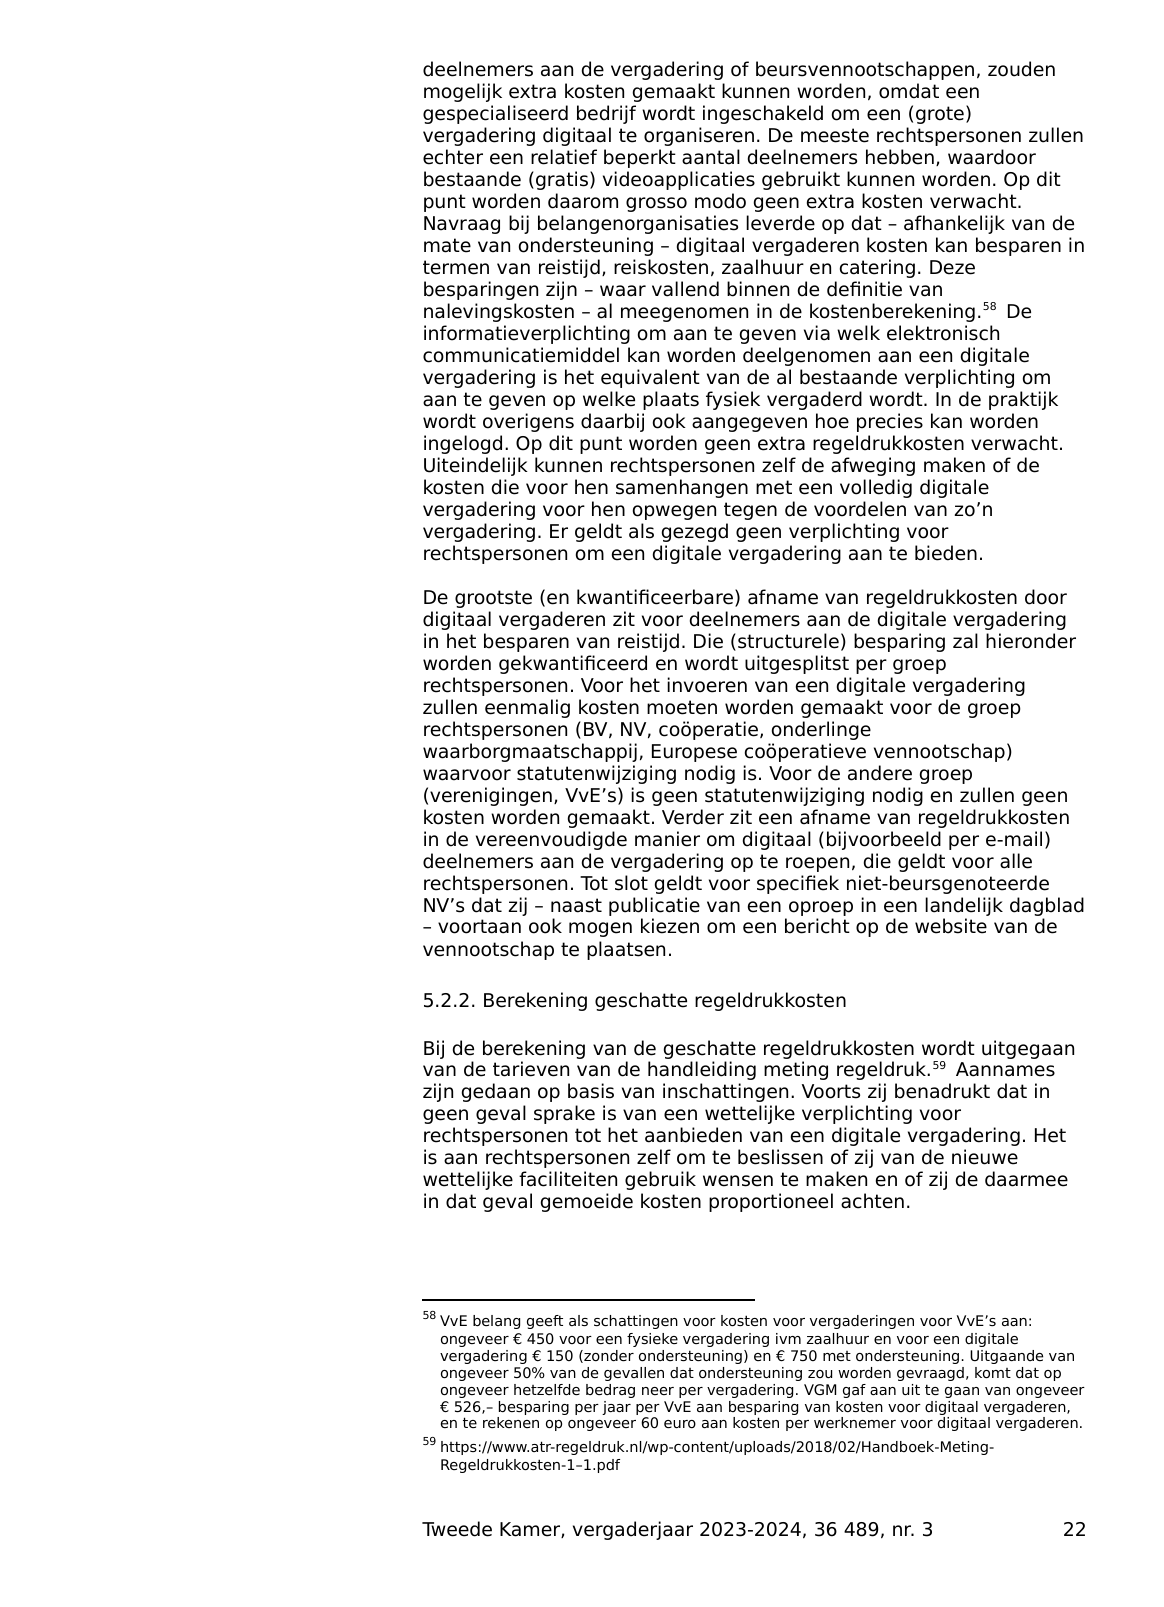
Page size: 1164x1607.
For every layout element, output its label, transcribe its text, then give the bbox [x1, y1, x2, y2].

text VvE belang geeft als schattingen voor kosten voor vergaderingen voor VvE’s aan: ongeveer € 450 voor een fysieke vergadering ivm zaalhuur en voor een digitale vergadering € 150 (zonder ondersteuning) en € 750 met ondersteuning. Uitgaande van ongeveer 50% van de gevallen dat ondersteuning zou worden gevraagd, komt dat op ongeveer hetzelfde bedrag neer per vergadering. VGM gaf aan uit te gaan van ongeveer € 526,– besparing per jaar per VvE aan besparing van kosten voor digitaal vergaderen, en te rekenen op ongeveer 60 euro aan kosten per werknemer voor digitaal vergaderen. [422, 1309, 1087, 1432]
subtitle 5.2.2. Berekening geschatte regeldrukkosten [422, 990, 1087, 1012]
text deelnemers aan de vergadering of beursvennootschappen, zouden mogelijk extra kosten gemaakt kunnen worden, omdat een gespecialiseerd bedrijf wordt ingeschakeld om een (grote) vergadering digitaal te organiseren. De meeste rechtspersonen zullen echter een relatief beperkt aantal deelnemers hebben, waardoor bestaande (gratis) videoapplicaties gebruikt kunnen worden. Op dit punt worden daarom grosso modo geen extra kosten verwacht. Navraag bij belangenorganisaties leverde op dat – afhankelijk van de mate van ondersteuning – digitaal vergaderen kosten kan besparen in termen van reistijd, reiskosten, zaalhuur en catering. Deze besparingen zijn – waar vallend binnen de definitie van nalevingskosten – al meegenomen in de kostenberekening. De informatieverplichting om aan te geven via welk elektronisch communicatiemiddel kan worden deelgenomen aan een digitale vergadering is het equivalent van de al bestaande verplichting om aan te geven op welke plaats fysiek vergaderd wordt. In de praktijk wordt overigens daarbij ook aangegeven hoe precies kan worden ingelogd. Op dit punt worden geen extra regeldrukkosten verwacht. Uiteindelijk kunnen rechtspersonen zelf de afweging maken of de kosten die voor hen samenhangen met een volledig digitale vergadering voor hen opwegen tegen de voordelen van zo’n vergadering. Er geldt als gezegd geen verplichting voor rechtspersonen om een digitale vergadering aan te bieden. [422, 59, 1087, 564]
text Bij de berekening van de geschatte regeldrukkosten wordt uitgegaan van de tarieven van de handleiding meting regeldruk. Aannames zijn gedaan op basis van inschattingen. Voorts zij benadrukt dat in geen geval sprake is van een wettelijke verplichting voor rechtspersonen tot het aanbieden van een digitale vergadering. Het is aan rechtspersonen zelf om te beslissen of zij van de nieuwe wettelijke faciliteiten gebruik wensen te maken en of zij de daarmee in dat geval gemoeide kosten proportioneel achten. [422, 1037, 1087, 1213]
text https://www.atr-regeldruk.nl/wp-content/uploads/2018/02/Handboek-Meting-Regeldrukkosten-1–1.pdf [422, 1435, 1087, 1474]
text De grootste (en kwantificeerbare) afname van regeldrukkosten door digitaal vergaderen zit voor deelnemers aan de digitale vergadering in het besparen van reistijd. Die (structurele) besparing zal hieronder worden gekwantificeerd en wordt uitgesplitst per groep rechtspersonen. Voor het invoeren van een digitale vergadering zullen eenmalig kosten moeten worden gemaakt voor de groep rechtspersonen (BV, NV, coöperatie, onderlinge waarborgmaatschappij, Europese coöperatieve vennootschap) waarvoor statutenwijziging nodig is. Voor de andere groep (verenigingen, VvE’s) is geen statutenwijziging nodig en zullen geen kosten worden gemaakt. Verder zit een afname van regeldrukkosten in de vereenvoudigde manier om digitaal (bijvoorbeeld per e-mail) deelnemers aan de vergadering op te roepen, die geldt voor alle rechtspersonen. Tot slot geldt voor specifiek niet-beursgenoteerde NV’s dat zij – naast publicatie van een oproep in een landelijk dagblad – voortaan ook mogen kiezen om een bericht op de website van de vennootschap te plaatsen. [422, 587, 1087, 960]
